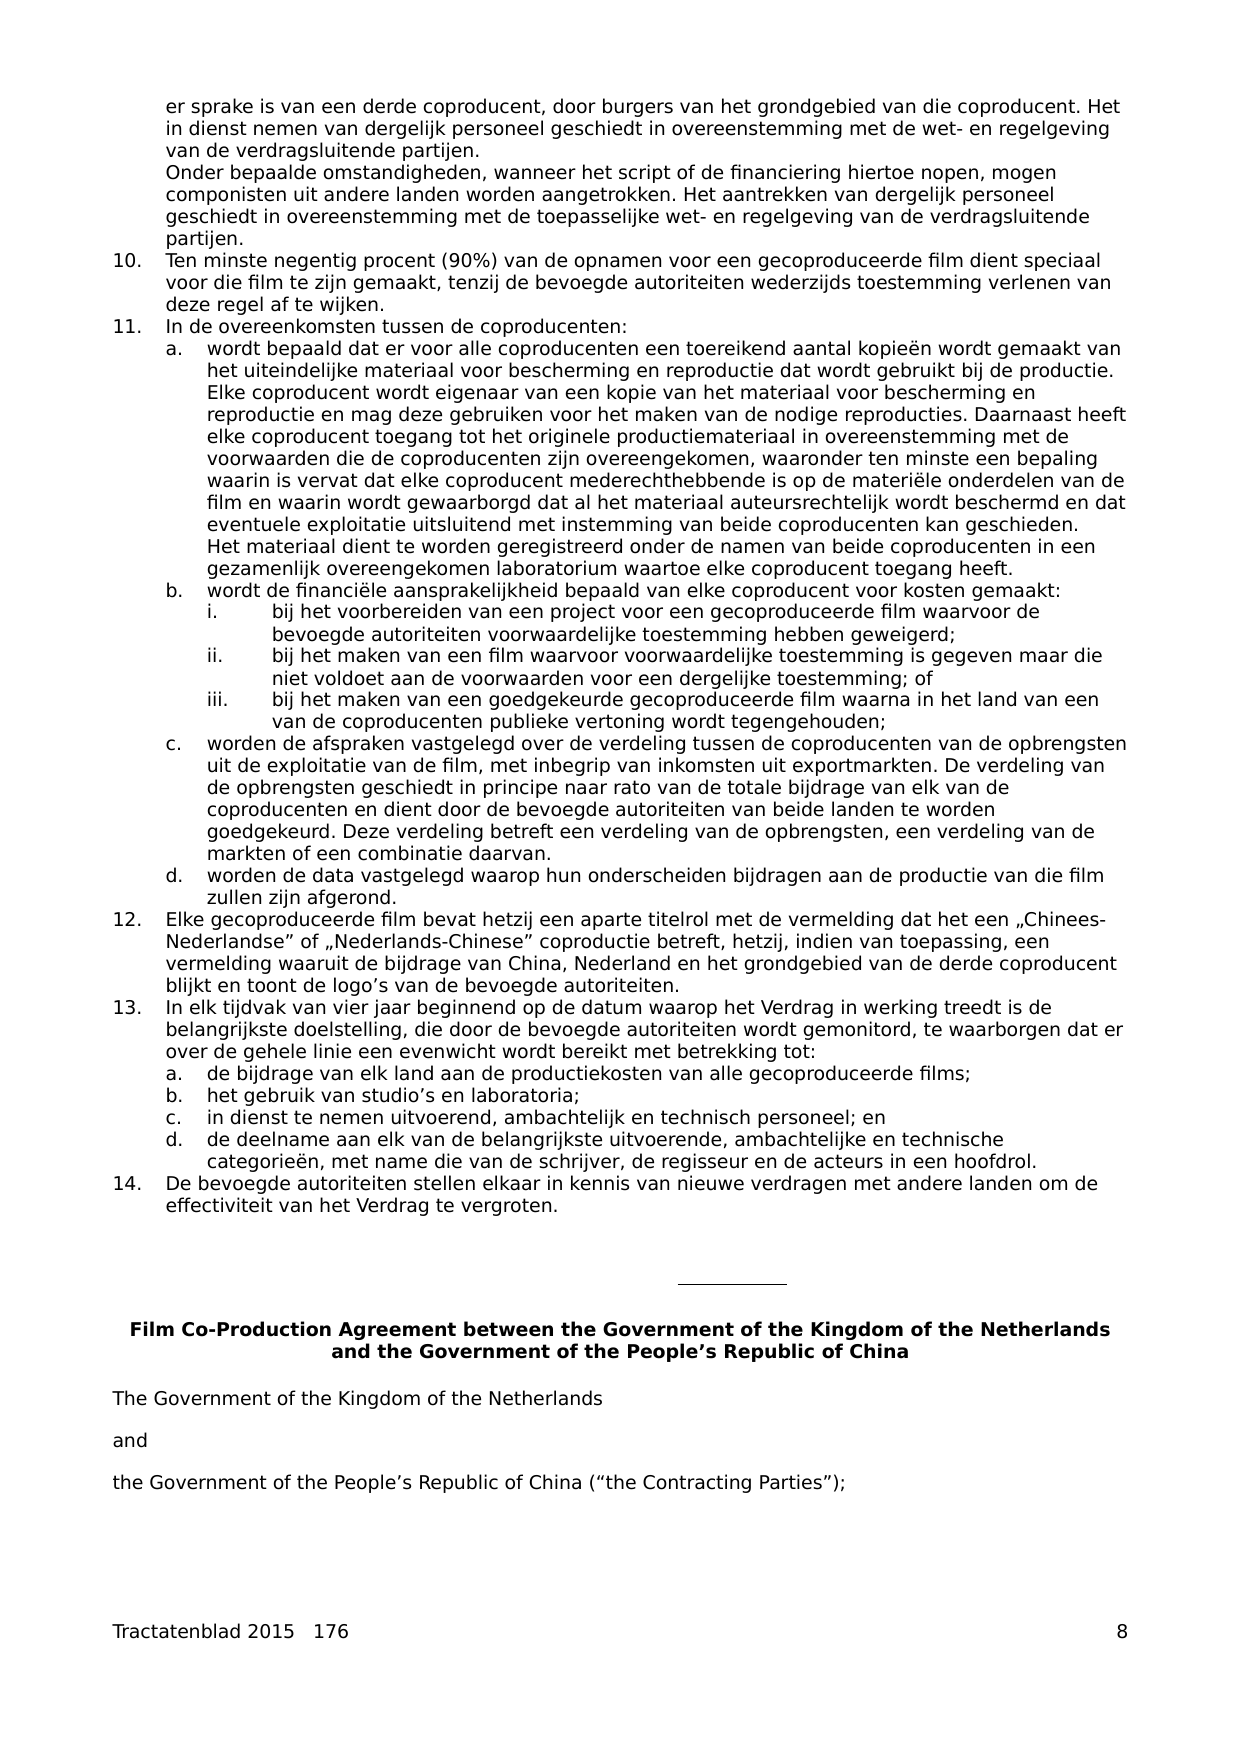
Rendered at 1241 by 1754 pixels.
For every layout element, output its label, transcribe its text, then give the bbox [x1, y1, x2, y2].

text a. de bijdrage van elk land aan de productiekosten van alle gecoproduceerde films; [165, 1063, 1128, 1085]
text Onder bepaalde omstandigheden, wanneer het script of de financiering hiertoe nopen, mogen componisten uit andere landen worden aangetrokken. Het aantrekken van dergelijk personeel geschiedt in overeenstemming met de toepasselijke wet- en regelgeving van de verdragsluitende partijen. [165, 162, 1128, 250]
text 13. In elk tijdvak van vier jaar beginnend op de datum waarop het Verdrag in werking treedt is de belangrijkste doelstelling, die door de bevoegde autoriteiten wordt gemonitord, te waarborgen dat er over de gehele linie een evenwicht wordt bereikt met betrekking tot: [112, 997, 1128, 1063]
subtitle Film Co-Production Agreement between the Government of the Kingdom of the Netherlands and the Government of the People’s Republic of China [112, 1319, 1128, 1363]
text i. bij het voorbereiden van een project voor een gecoproduceerde film waarvoor de bevoegde autoriteiten voorwaardelijke toestemming hebben geweigerd; [207, 601, 1128, 645]
text 12. Elke gecoproduceerde film bevat hetzij een aparte titelrol met de vermelding dat het een „Chinees-Nederlandse” of „Nederlands-Chinese” coproductie betreft, hetzij, indien van toepassing, een vermelding waaruit de bijdrage van China, Nederland en het grondgebied van de derde coproducent blijkt en toont de logo’s van de bevoegde autoriteiten. [112, 909, 1128, 997]
text The Government of the Kingdom of the Netherlands [112, 1388, 1128, 1410]
text c. in dienst te nemen uitvoerend, ambachtelijk en technisch personeel; en [165, 1107, 1128, 1129]
text and [112, 1430, 1128, 1452]
text c. worden de afspraken vastgelegd over de verdeling tussen de coproducenten van de opbrengsten uit de exploitatie van de film, met inbegrip van inkomsten uit exportmarkten. De verdeling van de opbrengsten geschiedt in principe naar rato van de totale bijdrage van elk van de coproducenten en dient door de bevoegde autoriteiten van beide landen te worden goedgekeurd. Deze verdeling betreft een verdeling van de opbrengsten, een verdeling van de markten of een combinatie daarvan. [165, 733, 1128, 865]
text ii. bij het maken van een film waarvoor voorwaardelijke toestemming is gegeven maar die niet voldoet aan de voorwaarden voor een dergelijke toestemming; of [207, 645, 1128, 689]
text er sprake is van een derde coproducent, door burgers van het grondgebied van die coproducent. Het in dienst nemen van dergelijk personeel geschiedt in overeenstemming met de wet- en regelgeving van de verdragsluitende partijen. [112, 96, 1128, 162]
text b. het gebruik van studio’s en laboratoria; [165, 1085, 1128, 1107]
text 14. De bevoegde autoriteiten stellen elkaar in kennis van nieuwe verdragen met andere landen om de effectiviteit van het Verdrag te vergroten. [112, 1173, 1128, 1217]
text 11. In de overeenkomsten tussen de coproducenten: [112, 316, 1128, 338]
text d. de deelname aan elk van de belangrijkste uitvoerende, ambachtelijke en technische categorieën, met name die van de schrijver, de regisseur en de acteurs in een hoofdrol. [165, 1129, 1128, 1173]
text b. wordt de financiële aansprakelijkheid bepaald van elke coproducent voor kosten gemaakt: [165, 579, 1128, 601]
text 10. Ten minste negentig procent (90%) van de opnamen voor een gecoproduceerde film dient speciaal voor die film te zijn gemaakt, tenzij de bevoegde autoriteiten wederzijds toestemming verlenen van deze regel af te wijken. [112, 250, 1128, 316]
text iii. bij het maken van een goedgekeurde gecoproduceerde film waarna in het land van een van de coproducenten publieke vertoning wordt tegengehouden; [207, 689, 1128, 733]
text Het materiaal dient te worden geregistreerd onder de namen van beide coproducenten in een gezamenlijk overeengekomen laboratorium waartoe elke coproducent toegang heeft. [207, 536, 1128, 579]
text d. worden de data vastgelegd waarop hun onderscheiden bijdragen aan de productie van die film zullen zijn afgerond. [165, 865, 1128, 909]
text a. wordt bepaald dat er voor alle coproducenten een toereikend aantal kopieën wordt gemaakt van het uiteindelijke materiaal voor bescherming en reproductie dat wordt gebruikt bij de productie. Elke coproducent wordt eigenaar van een kopie van het materiaal voor bescherming en reproductie en mag deze gebruiken voor het maken van de nodige reproducties. Daarnaast heeft elke coproducent toegang tot het originele productiemateriaal in overeenstemming met de voorwaarden die de coproducenten zijn overeengekomen, waaronder ten minste een bepaling waarin is vervat dat elke coproducent mederechthebbende is op de materiële onderdelen van de film en waarin wordt gewaarborgd dat al het materiaal auteursrechtelijk wordt beschermd en dat eventuele exploitatie uitsluitend met instemming van beide coproducenten kan geschieden. [165, 338, 1128, 536]
text the Government of the People’s Republic of China (“the Contracting Parties”); [112, 1472, 1128, 1494]
